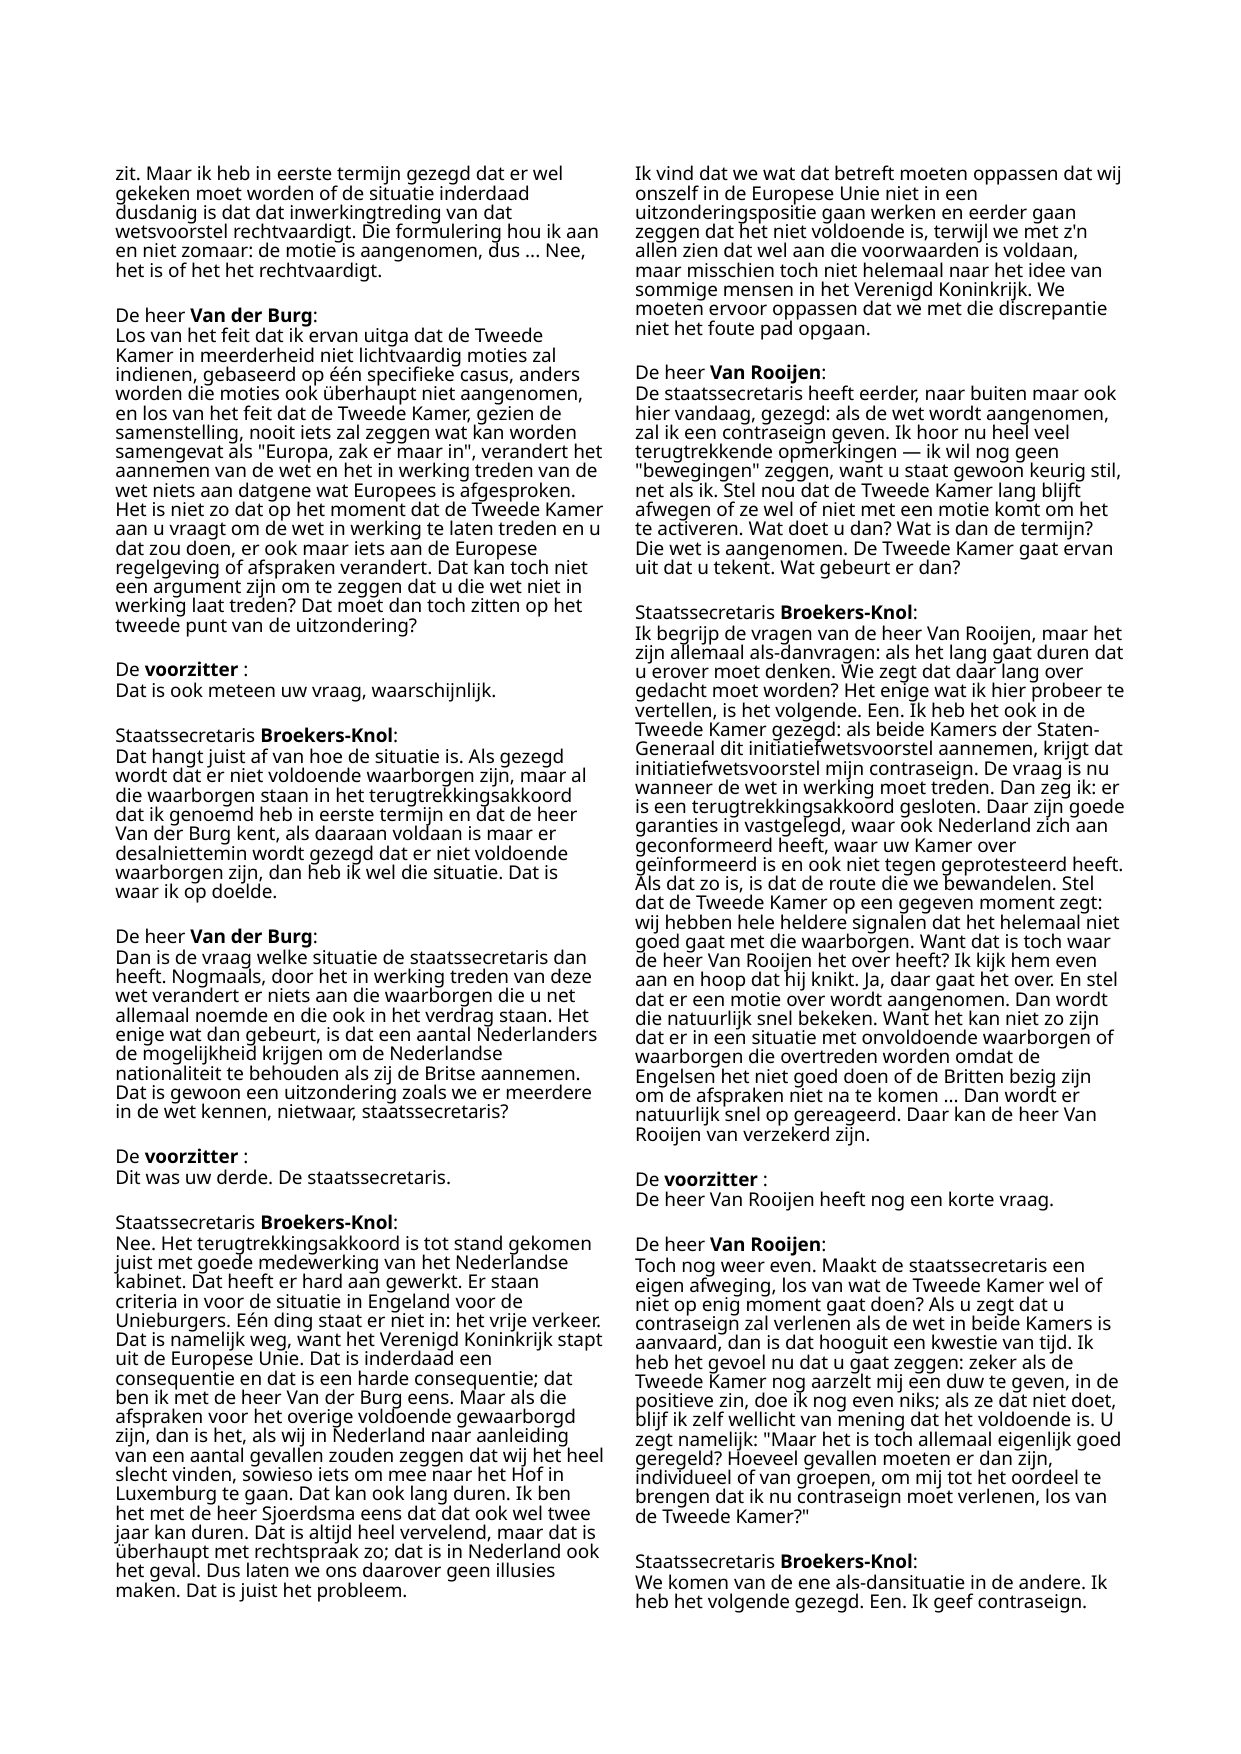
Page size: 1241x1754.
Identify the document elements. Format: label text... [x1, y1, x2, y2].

text Staatssecretaris Broekers-Knol: [635, 1548, 1125, 1574]
text De heer Van der Burg: [115, 302, 605, 327]
text Staatssecretaris Broekers-Knol: [115, 1209, 605, 1235]
text Nee. Het terugtrekkingsakkoord is tot stand gekomen juist met goede medewerking van het Nederlandse kabinet. Dat heeft er hard aan gewerkt. Er staan criteria in voor de situatie in Engeland voor de Unieburgers. Eén ding staat er niet in: het vrije verkeer. Dat is namelijk weg, want het Verenigd Koninkrijk stapt uit de Europese Unie. Dat is inderdaad een consequentie en dat is een harde consequentie; dat ben ik met de heer Van der Burg eens. Maar als die afspraken voor het overige voldoende gewaarborgd zijn, dan is het, als wij in Nederland naar aanleiding van een aantal gevallen zouden zeggen dat wij het heel slecht vinden, sowieso iets om mee naar het Hof in Luxemburg te gaan. Dat kan ook lang duren. Ik ben het met de heer Sjoerdsma eens dat dat ook wel twee jaar kan duren. Dat is altijd heel vervelend, maar dat is überhaupt met rechtspraak zo; dat is in Nederland ook het geval. Dus laten we ons daarover geen illusies maken. Dat is juist het probleem. [115, 1235, 605, 1601]
text Staatssecretaris Broekers-Knol: [115, 722, 605, 748]
text Dan is de vraag welke situatie de staatssecretaris dan heeft. Nogmaals, door het in werking treden van deze wet verandert er niets aan die waarborgen die u net allemaal noemde en die ook in het verdrag staan. Het enige wat dan gebeurt, is dat een aantal Nederlanders de mogelijkheid krijgen om de Nederlandse nationaliteit te behouden als zij de Britse aannemen. Dat is gewoon een uitzondering zoals we er meerdere in de wet kennen, nietwaar, staatssecretaris? [115, 949, 605, 1122]
text Dat hangt juist af van hoe de situatie is. Als gezegd wordt dat er niet voldoende waarborgen zijn, maar al die waarborgen staan in het terugtrekkingsakkoord dat ik genoemd heb in eerste termijn en dat de heer Van der Burg kent, als daaraan voldaan is maar er desalniettemin wordt gezegd dat er niet voldoende waarborgen zijn, dan heb ik wel die situatie. Dat is waar ik op doelde. [115, 748, 605, 902]
text De heer Van Rooijen: [635, 359, 1125, 385]
text De heer Van Rooijen: [635, 1232, 1125, 1257]
text De voorzitter : [115, 1143, 605, 1169]
text Ik begrijp de vragen van de heer Van Rooijen, maar het zijn allemaal als-danvragen: als het lang gaat duren dat u erover moet denken. Wie zegt dat daar lang over gedacht moet worden? Het enige wat ik hier probeer te vertellen, is het volgende. Een. Ik heb het ook in de Tweede Kamer gezegd: als beide Kamers der Staten-Generaal dit initiatiefwetsvoorstel aannemen, krijgt dat initiatiefwetsvoorstel mijn contraseign. De vraag is nu wanneer de wet in werking moet treden. Dan zeg ik: er is een terugtrekkingsakkoord gesloten. Daar zijn goede garanties in vastgelegd, waar ook Nederland zich aan geconformeerd heeft, waar uw Kamer over geïnformeerd is en ook niet tegen geprotesteerd heeft. Als dat zo is, is dat de route die we bewandelen. Stel dat de Tweede Kamer op een gegeven moment zegt: wij hebben hele heldere signalen dat het helemaal niet goed gaat met die waarborgen. Want dat is toch waar de heer Van Rooijen het over heeft? Ik kijk hem even aan en hoop dat hij knikt. Ja, daar gaat het over. En stel dat er een motie over wordt aangenomen. Dan wordt die natuurlijk snel bekeken. Want het kan niet zo zijn dat er in een situatie met onvoldoende waarborgen of waarborgen die overtreden worden omdat de Engelsen het niet goed doen of de Britten bezig zijn om de afspraken niet na te komen ... Dan wordt er natuurlijk snel op gereageerd. Daar kan de heer Van Rooijen van verzekerd zijn. [635, 624, 1125, 1145]
text De staatssecretaris heeft eerder, naar buiten maar ook hier vandaag, gezegd: als de wet wordt aangenomen, zal ik een contraseign geven. Ik hoor nu heel veel terugtrekkende opmerkingen — ik wil nog geen "bewegingen" zeggen, want u staat gewoon keurig stil, net als ik. Stel nou dat de Tweede Kamer lang blijft afwegen of ze wel of niet met een motie komt om het te activeren. Wat doet u dan? Wat is dan de termijn? Die wet is aangenomen. De Tweede Kamer gaat ervan uit dat u tekent. Wat gebeurt er dan? [635, 385, 1125, 578]
text Dit was uw derde. De staatssecretaris. [115, 1169, 605, 1188]
text zit. Maar ik heb in eerste termijn gezegd dat er wel gekeken moet worden of de situatie inderdaad dusdanig is dat dat inwerkingtreding van dat wetsvoorstel rechtvaardigt. Die formulering hou ik aan en niet zomaar: de motie is aangenomen, dus ... Nee, het is of het het rechtvaardigt. [115, 165, 605, 281]
text Los van het feit dat ik ervan uitga dat de Tweede Kamer in meerderheid niet lichtvaardig moties zal indienen, gebaseerd op één specifieke casus, anders worden die moties ook überhaupt niet aangenomen, en los van het feit dat de Tweede Kamer, gezien de samenstelling, nooit iets zal zeggen wat kan worden samengevat als "Europa, zak er maar in", verandert het aannemen van de wet en het in werking treden van de wet niets aan datgene wat Europees is afgesproken. Het is niet zo dat op het moment dat de Tweede Kamer aan u vraagt om de wet in werking te laten treden en u dat zou doen, er ook maar iets aan de Europese regelgeving of afspraken verandert. Dat kan toch niet een argument zijn om te zeggen dat u die wet niet in werking laat treden? Dat moet dan toch zitten op het tweede punt van de uitzondering? [115, 327, 605, 636]
text Dat is ook meteen uw vraag, waarschijnlijk. [115, 682, 605, 702]
text De heer Van Rooijen heeft nog een korte vraag. [635, 1191, 1125, 1211]
text Ik vind dat we wat dat betreft moeten oppassen dat wij onszelf in de Europese Unie niet in een uitzonderingspositie gaan werken en eerder gaan zeggen dat het niet voldoende is, terwijl we met z'n allen zien dat wel aan die voorwaarden is voldaan, maar misschien toch niet helemaal naar het idee van sommige mensen in het Verenigd Koninkrijk. We moeten ervoor oppassen dat we met die discrepantie niet het foute pad opgaan. [635, 165, 1125, 339]
text We komen van de ene als-dansituatie in de andere. Ik heb het volgende gezegd. Een. Ik geef contraseign. [635, 1574, 1125, 1612]
text De voorzitter : [115, 657, 605, 682]
text De heer Van der Burg: [115, 923, 605, 949]
text Staatssecretaris Broekers-Knol: [635, 599, 1125, 624]
text De voorzitter : [635, 1166, 1125, 1191]
text Toch nog weer even. Maakt de staatssecretaris een eigen afweging, los van wat de Tweede Kamer wel of niet op enig moment gaat doen? Als u zegt dat u contraseign zal verlenen als de wet in beide Kamers is aanvaard, dan is dat hooguit een kwestie van tijd. Ik heb het gevoel nu dat u gaat zeggen: zeker als de Tweede Kamer nog aarzelt mij een duw te geven, in de positieve zin, doe ik nog even niks; als ze dat niet doet, blijf ik zelf wellicht van mening dat het voldoende is. U zegt namelijk: "Maar het is toch allemaal eigenlijk goed geregeld? Hoeveel gevallen moeten er dan zijn, individueel of van groepen, om mij tot het oordeel te brengen dat ik nu contraseign moet verlenen, los van de Tweede Kamer?" [635, 1257, 1125, 1527]
